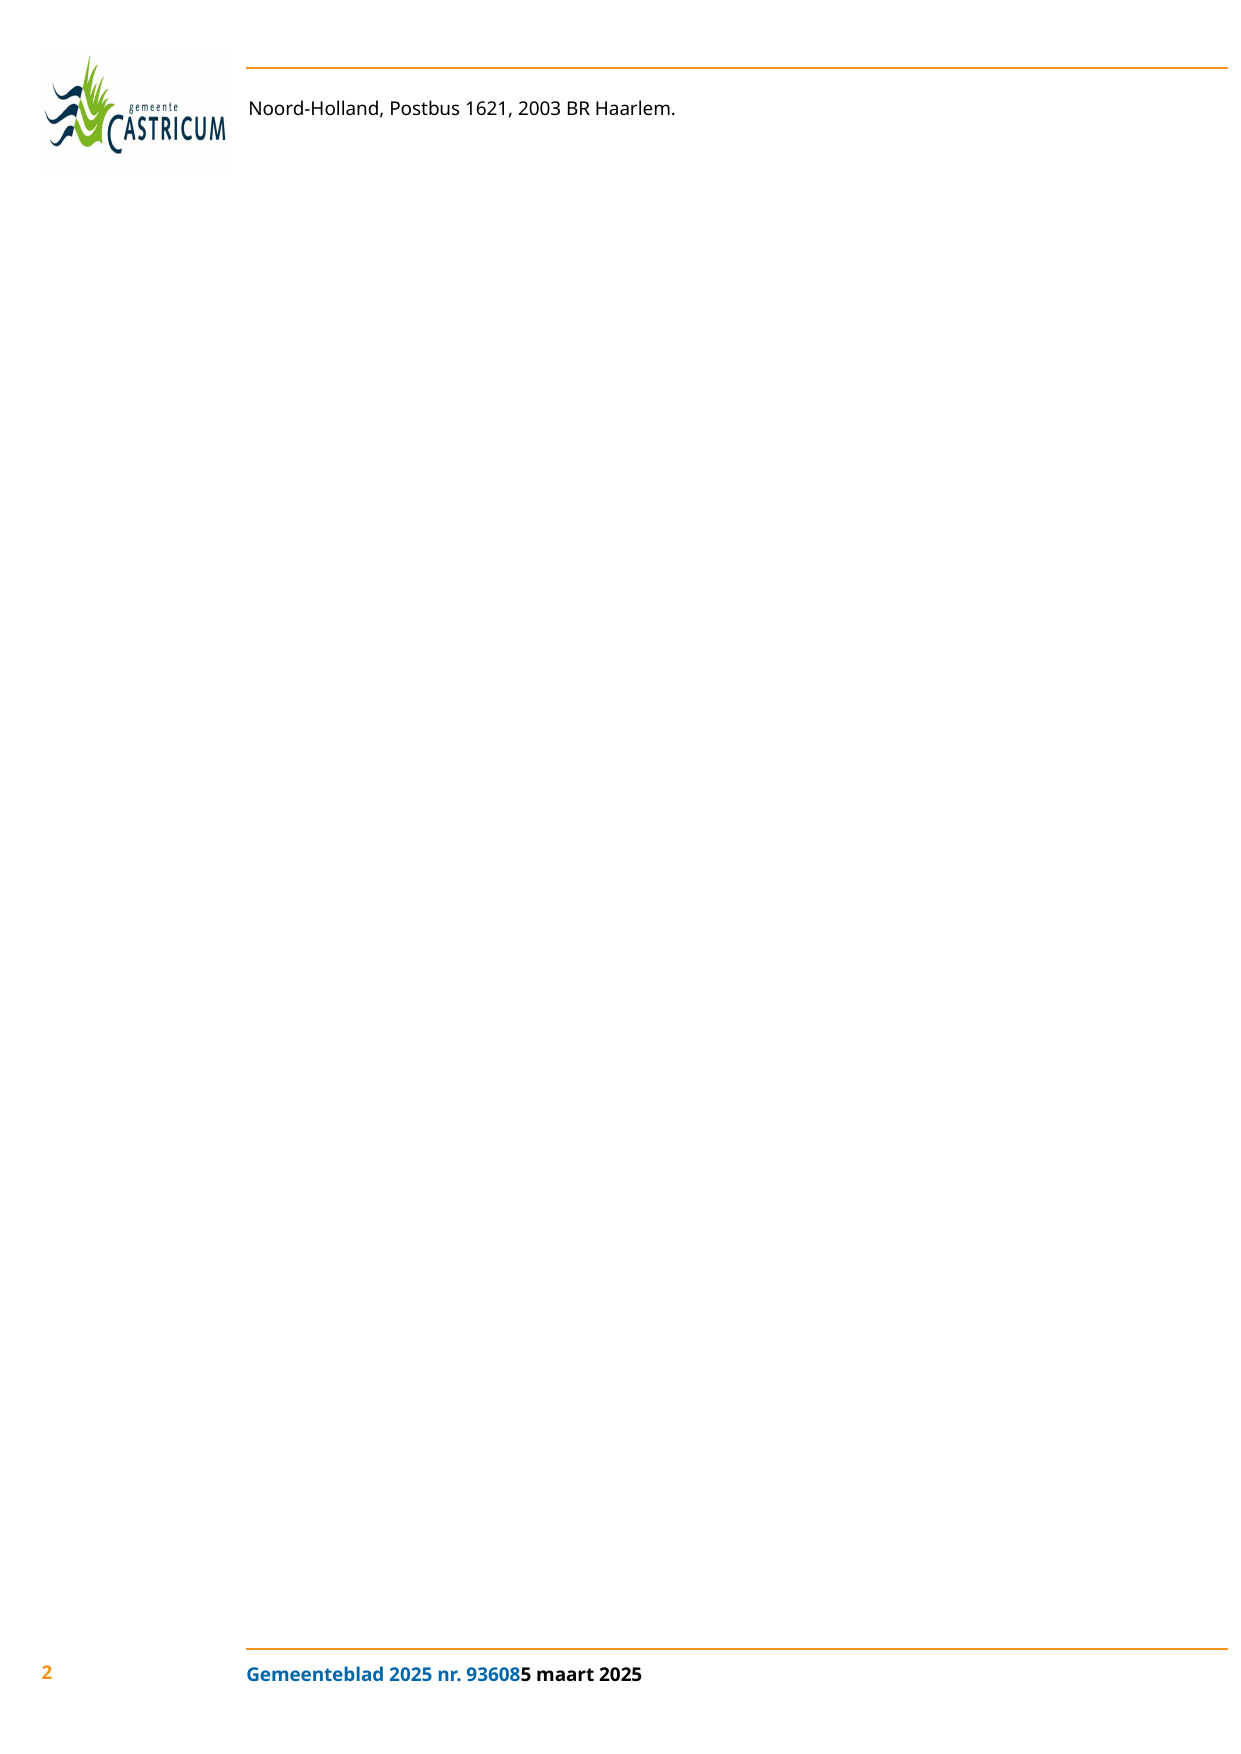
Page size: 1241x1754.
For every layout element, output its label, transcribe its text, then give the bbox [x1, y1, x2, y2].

picture [41, 47, 231, 172]
text Noord-Holland, Postbus 1621, 2003 BR Haarlem. [248, 95, 1152, 121]
